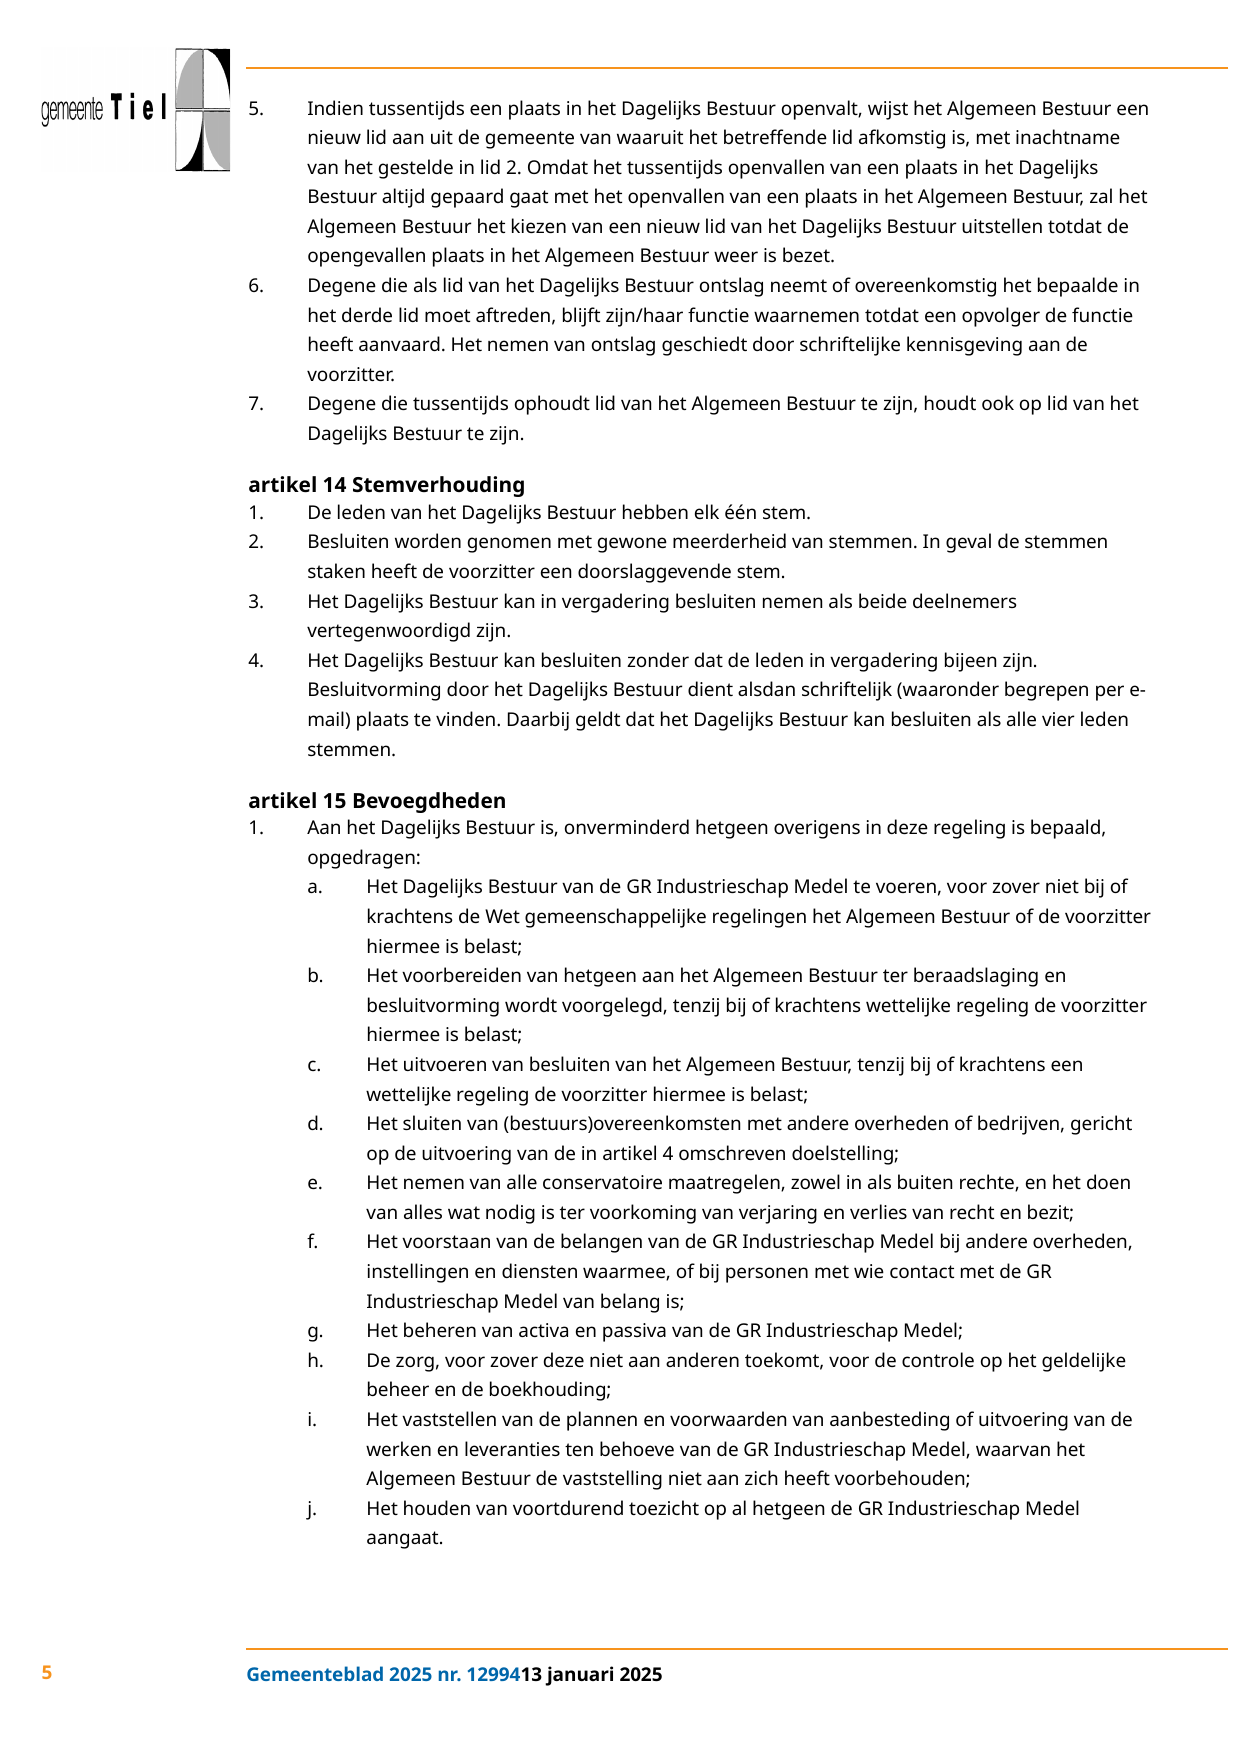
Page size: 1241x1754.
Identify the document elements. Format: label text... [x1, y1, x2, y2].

list De leden van het Dagelijks Bestuur hebben elk één stem. [248, 499, 1152, 525]
list Aan het Dagelijks Bestuur is, onverminderd hetgeen overigens in deze regeling is bepaald, opgedragen: [248, 814, 1152, 870]
list Het Dagelijks Bestuur kan besluiten zonder dat de leden in vergadering bijeen zijn. Besluitvorming door het Dagelijks Bestuur dient alsdan schriftelijk (waaronder begrepen per e-mail) plaats te vinden. Daarbij geldt dat het Dagelijks Bestuur kan besluiten als alle vier leden stemmen. [248, 647, 1152, 761]
list Het voorstaan van de belangen van de GR Industrieschap Medel bij andere overheden, instellingen en diensten waarmee, of bij personen met wie contact met de GR Industrieschap Medel van belang is; [307, 1229, 1152, 1314]
list Het sluiten van (bestuurs)overeenkomsten met andere overheden of bedrijven, gericht op de uitvoering van de in artikel 4 omschreven doelstelling; [307, 1110, 1152, 1166]
list Degene die als lid van het Dagelijks Bestuur ontslag neemt of overeenkomstig het bepaalde in het derde lid moet aftreden, blijft zijn/haar functie waarnemen totdat een opvolger de functie heeft aanvaard. Het nemen van ontslag geschiedt door schriftelijke kennisgeving aan de voorzitter. [248, 272, 1152, 387]
text artikel 15 Bevoegdheden [248, 786, 1152, 814]
picture [41, 47, 231, 172]
list Het vaststellen van de plannen en voorwaarden van aanbesteding of uitvoering van de werken en leveranties ten behoeve van de GR Industrieschap Medel, waarvan het Algemeen Bestuur de vaststelling niet aan zich heeft voorbehouden; [307, 1406, 1152, 1491]
list Het voorbereiden van hetgeen aan het Algemeen Bestuur ter beraadslaging en besluitvorming wordt voorgelegd, tenzij bij of krachtens wettelijke regeling de voorzitter hiermee is belast; [307, 962, 1152, 1047]
list Degene die tussentijds ophoudt lid van het Algemeen Bestuur te zijn, houdt ook op lid van het Dagelijks Bestuur te zijn. [248, 391, 1152, 446]
list Het Dagelijks Bestuur kan in vergadering besluiten nemen als beide deelnemers vertegenwoordigd zijn. [248, 588, 1152, 643]
list De zorg, voor zover deze niet aan anderen toekomt, voor de controle op het geldelijke beheer en de boekhouding; [307, 1347, 1152, 1402]
list Het nemen van alle conservatoire maatregelen, zowel in als buiten rechte, en het doen van alles wat nodig is ter voorkoming van verjaring en verlies van recht en bezit; [307, 1169, 1152, 1225]
list Besluiten worden genomen met gewone meerderheid van stemmen. In geval de stemmen staken heeft de voorzitter een doorslaggevende stem. [248, 529, 1152, 584]
list Het uitvoeren van besluiten van het Algemeen Bestuur, tenzij bij of krachtens een wettelijke regeling de voorzitter hiermee is belast; [307, 1051, 1152, 1107]
list Het Dagelijks Bestuur van de GR Industrieschap Medel te voeren, voor zover niet bij of krachtens de Wet gemeenschappelijke regelingen het Algemeen Bestuur of de voorzitter hiermee is belast; [307, 874, 1152, 959]
list Het beheren van activa en passiva van de GR Industrieschap Medel; [307, 1317, 1152, 1343]
list Het houden van voortdurend toezicht op al hetgeen de GR Industrieschap Medel aangaat. [307, 1495, 1152, 1550]
text artikel 14 Stemverhouding [248, 471, 1152, 499]
list Indien tussentijds een plaats in het Dagelijks Bestuur openvalt, wijst het Algemeen Bestuur een nieuw lid aan uit de gemeente van waaruit het betreffende lid afkomstig is, met inachtname van het gestelde in lid 2. Omdat het tussentijds openvallen van een plaats in het Dagelijks Bestuur altijd gepaard gaat met het openvallen van een plaats in het Algemeen Bestuur, zal het Algemeen Bestuur het kiezen van een nieuw lid van het Dagelijks Bestuur uitstellen totdat de opengevallen plaats in het Algemeen Bestuur weer is bezet. [248, 95, 1152, 268]
